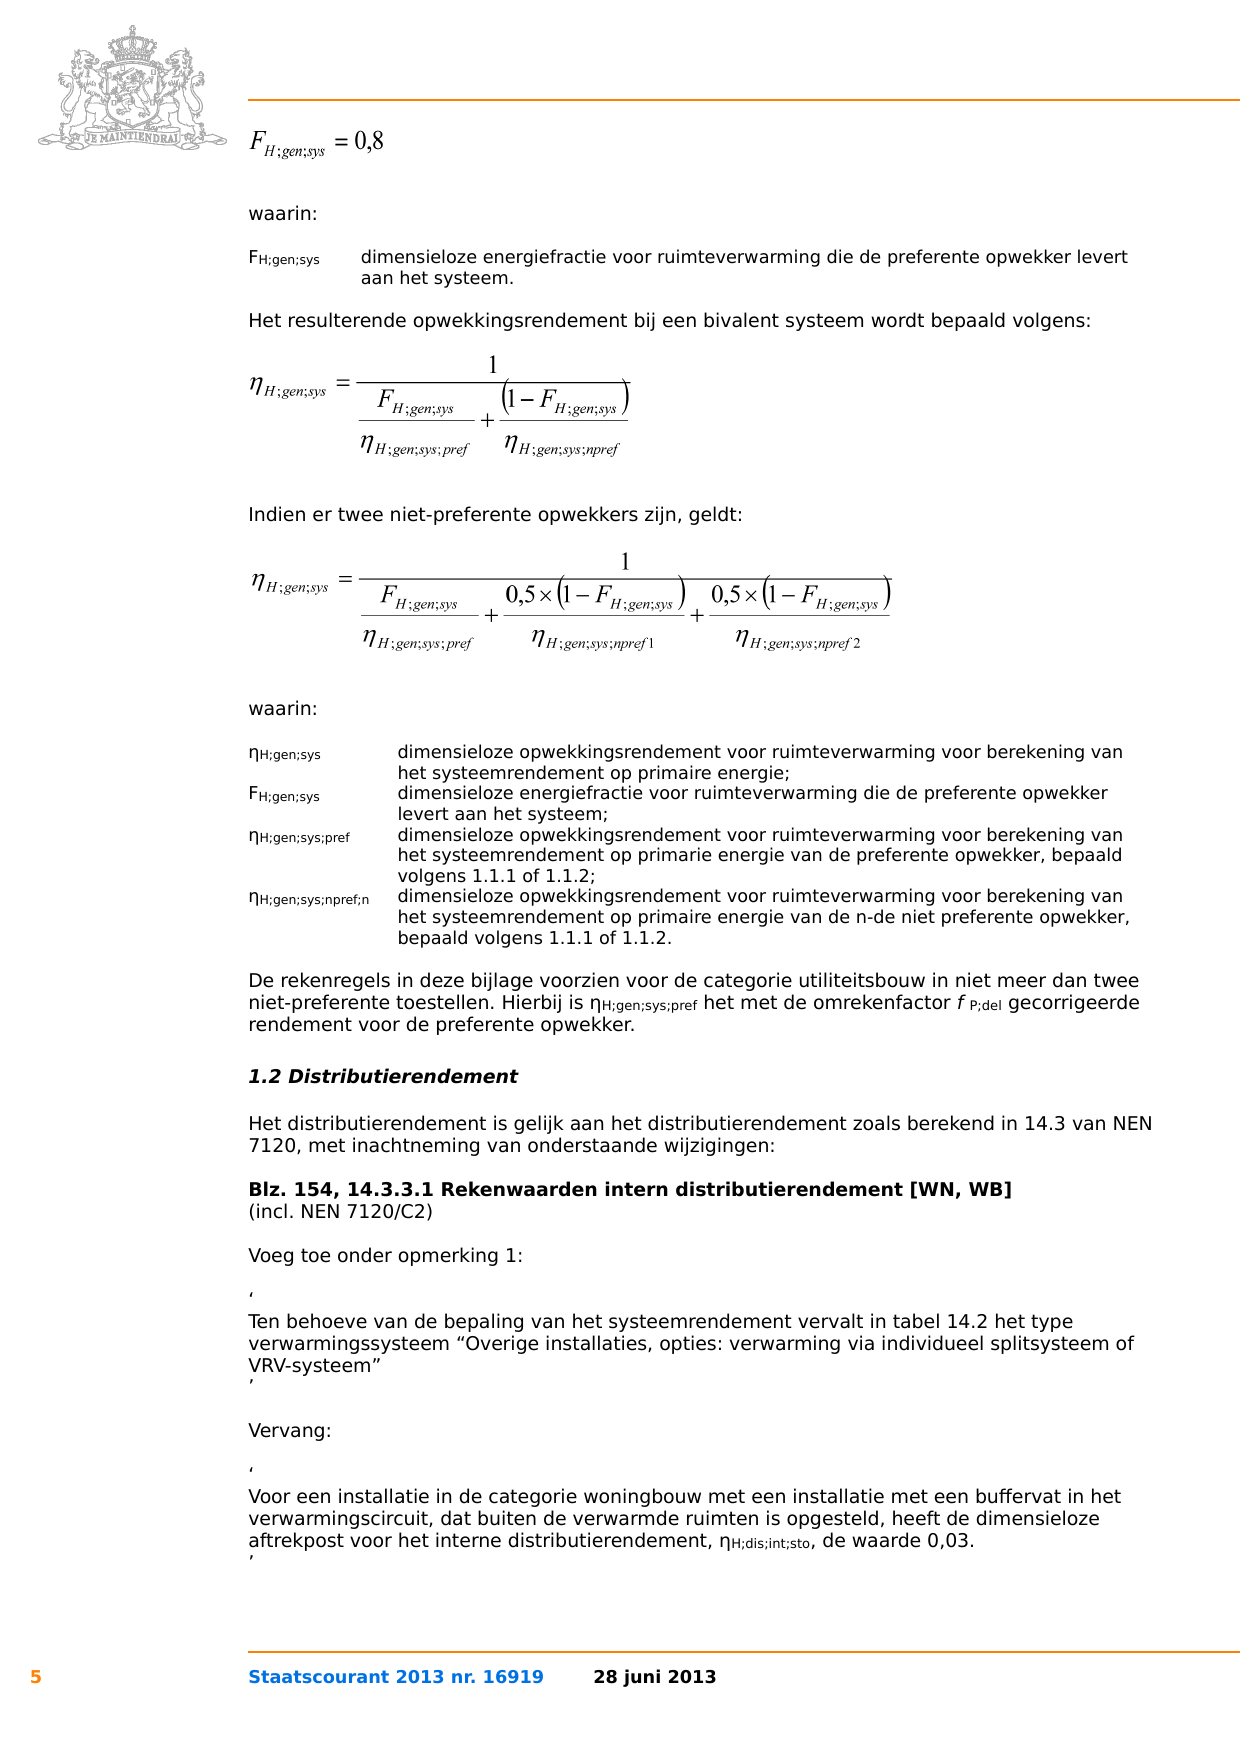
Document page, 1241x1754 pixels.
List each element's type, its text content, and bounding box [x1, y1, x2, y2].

table_cell dimensieloze opwekkingsrendement voor ruimteverwarming voor berekening van het systeemrendement op primarie energie van de preferente opwekker, bepaald volgens 1.1.1 of 1.1.2; [391, 825, 1163, 886]
picture [248, 548, 898, 655]
text Vervang: [248, 1420, 1163, 1442]
text ’ [248, 1552, 1163, 1574]
table_cell dimensieloze energiefractie voor ruimteverwarming die de preferente opwekker levert aan het systeem; [391, 783, 1163, 824]
text Blz. 154, 14.3.3.1 Rekenwaarden intern distributierendement [WN, WB] [248, 1179, 1163, 1201]
text ’ [248, 1376, 1163, 1398]
text waarin: [248, 698, 1163, 720]
table_header FH;gen;sys [248, 247, 354, 288]
table_header ηH;gen;sys [248, 742, 391, 783]
text Ten behoeve van de bepaling van het systeemrendement vervalt in tabel 14.2 het type verwarmingssysteem “Overige installaties, opties: verwarming via individueel splitsysteem of VRV-systeem” [248, 1311, 1163, 1376]
text Het resulterende opwekkingsrendement bij een bivalent systeem wordt bepaald volgens: [248, 310, 1163, 332]
table_cell FH;gen;sys [248, 783, 391, 824]
text ‘ [248, 1464, 1163, 1486]
table_cell dimensieloze opwekkingsrendement voor ruimteverwarming voor berekening van het systeemrendement op primaire energie van de n-de niet preferente opwekker, bepaald volgens 1.1.1 of 1.1.2. [391, 886, 1163, 948]
text De rekenregels in deze bijlage voorzien voor de categorie utiliteitsbouw in niet meer dan twee niet-preferente toestellen. Hierbij is ηH;gen;sys;pref het met de omrekenfactor f P;del gecorrigeerde rendement voor de preferente opwekker. [248, 970, 1163, 1036]
text Indien er twee niet-preferente opwekkers zijn, geldt: [248, 504, 1163, 526]
text waarin: [248, 203, 1163, 225]
text Voeg toe onder opmerking 1: [248, 1245, 1163, 1267]
table_cell ηH;gen;sys;pref [248, 825, 391, 886]
picture [248, 130, 384, 160]
table_cell ηH;gen;sys;npref;n [248, 886, 391, 948]
text ‘ [248, 1288, 1163, 1311]
table_header dimensieloze opwekkingsrendement voor ruimteverwarming voor berekening van het systeemrendement op primaire energie; [391, 742, 1163, 783]
text (incl. NEN 7120/C2) [248, 1201, 1163, 1223]
picture [248, 354, 632, 461]
table_header dimensieloze energiefractie voor ruimteverwarming die de preferente opwekker levert aan het systeem. [355, 247, 1163, 288]
text Voor een installatie in de categorie woningbouw met een installatie met een buffervat in het verwarmingscircuit, dat buiten de verwarmde ruimten is opgesteld, heeft de dimensieloze aftrekpost voor het interne distributierendement, ηH;dis;int;sto, de waarde 0,03. [248, 1486, 1163, 1552]
subtitle 1.2 Distributierendement [248, 1066, 1163, 1088]
text Het distributierendement is gelijk aan het distributierendement zoals berekend in 14.3 van NEN 7120, met inachtneming van onderstaande wijzigingen: [248, 1113, 1163, 1157]
picture [38, 25, 227, 150]
